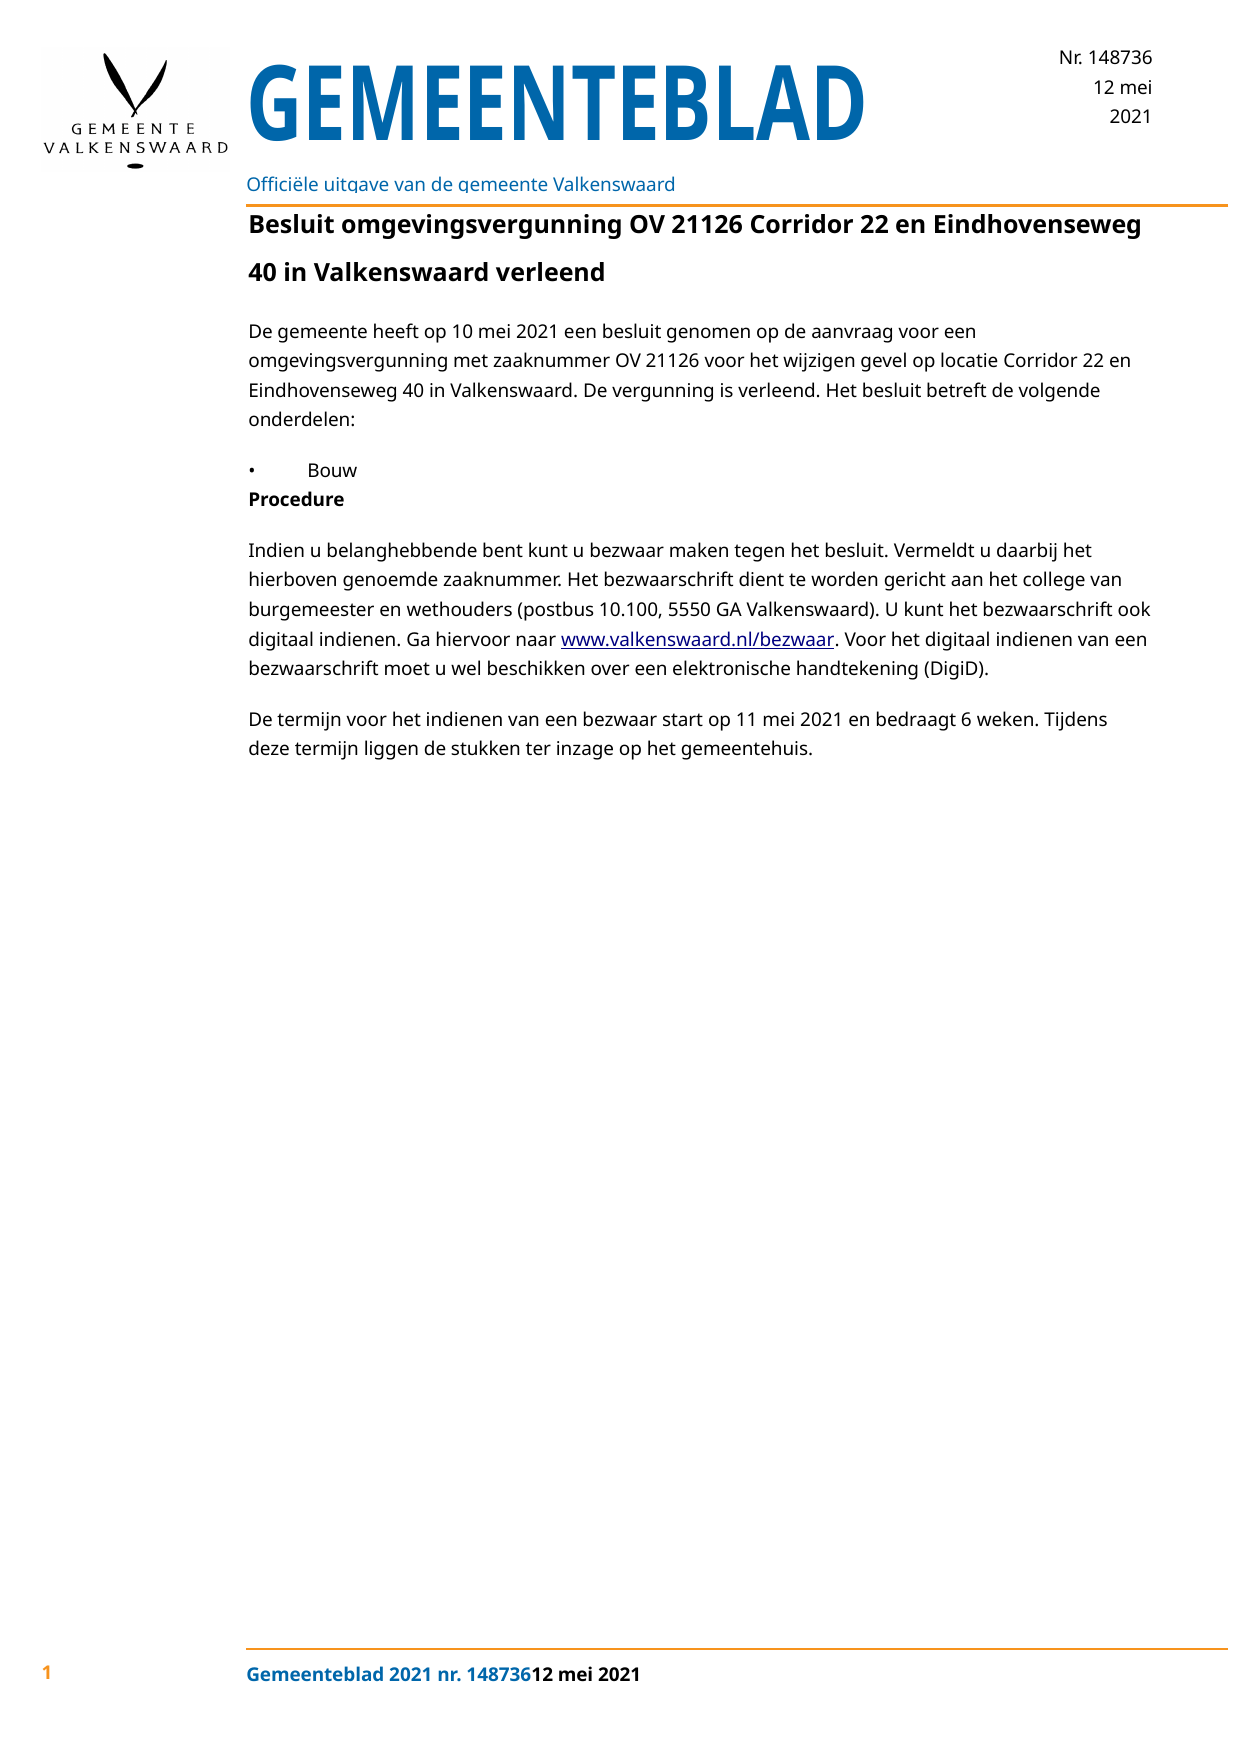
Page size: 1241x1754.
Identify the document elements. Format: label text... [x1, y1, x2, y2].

text Indien u belanghebbende bent kunt u bezwaar maken tegen het besluit. Vermeldt u daarbij het hierboven genoemde zaaknummer. Het bezwaarschrift dient te worden gericht aan het college van burgemeester en wethouders (postbus 10.100, 5550 GA Valkenswaard). U kunt het bezwaarschrift ook digitaal indienen. Ga hiervoor naar www.valkenswaard.nl/bezwaar. Voor het digitaal indienen van een bezwaarschrift moet u wel beschikken over een elektronische handtekening (DigiD). [248, 537, 1152, 681]
text De termijn voor het indienen van een bezwaar start op 11 mei 2021 en bedraagt 6 weken. Tijdens deze termijn liggen de stukken ter inzage op het gemeentehuis. [248, 706, 1152, 761]
text De gemeente heeft op 10 mei 2021 een besluit genomen op de aanvraag voor een omgevingsvergunning met zaaknummer OV 21126 voor het wijzigen gevel op locatie Corridor 22 en Eindhovenseweg 40 in Valkenswaard. De vergunning is verleend. Het besluit betreft de volgende onderdelen: [248, 318, 1152, 432]
text Procedure [248, 487, 1152, 512]
text Besluit omgevingsvergunning OV 21126 Corridor 22 en Eindhovenseweg 40 in Valkenswaard verleend [248, 207, 1152, 288]
list Bouw [248, 457, 1152, 483]
picture [41, 47, 231, 172]
